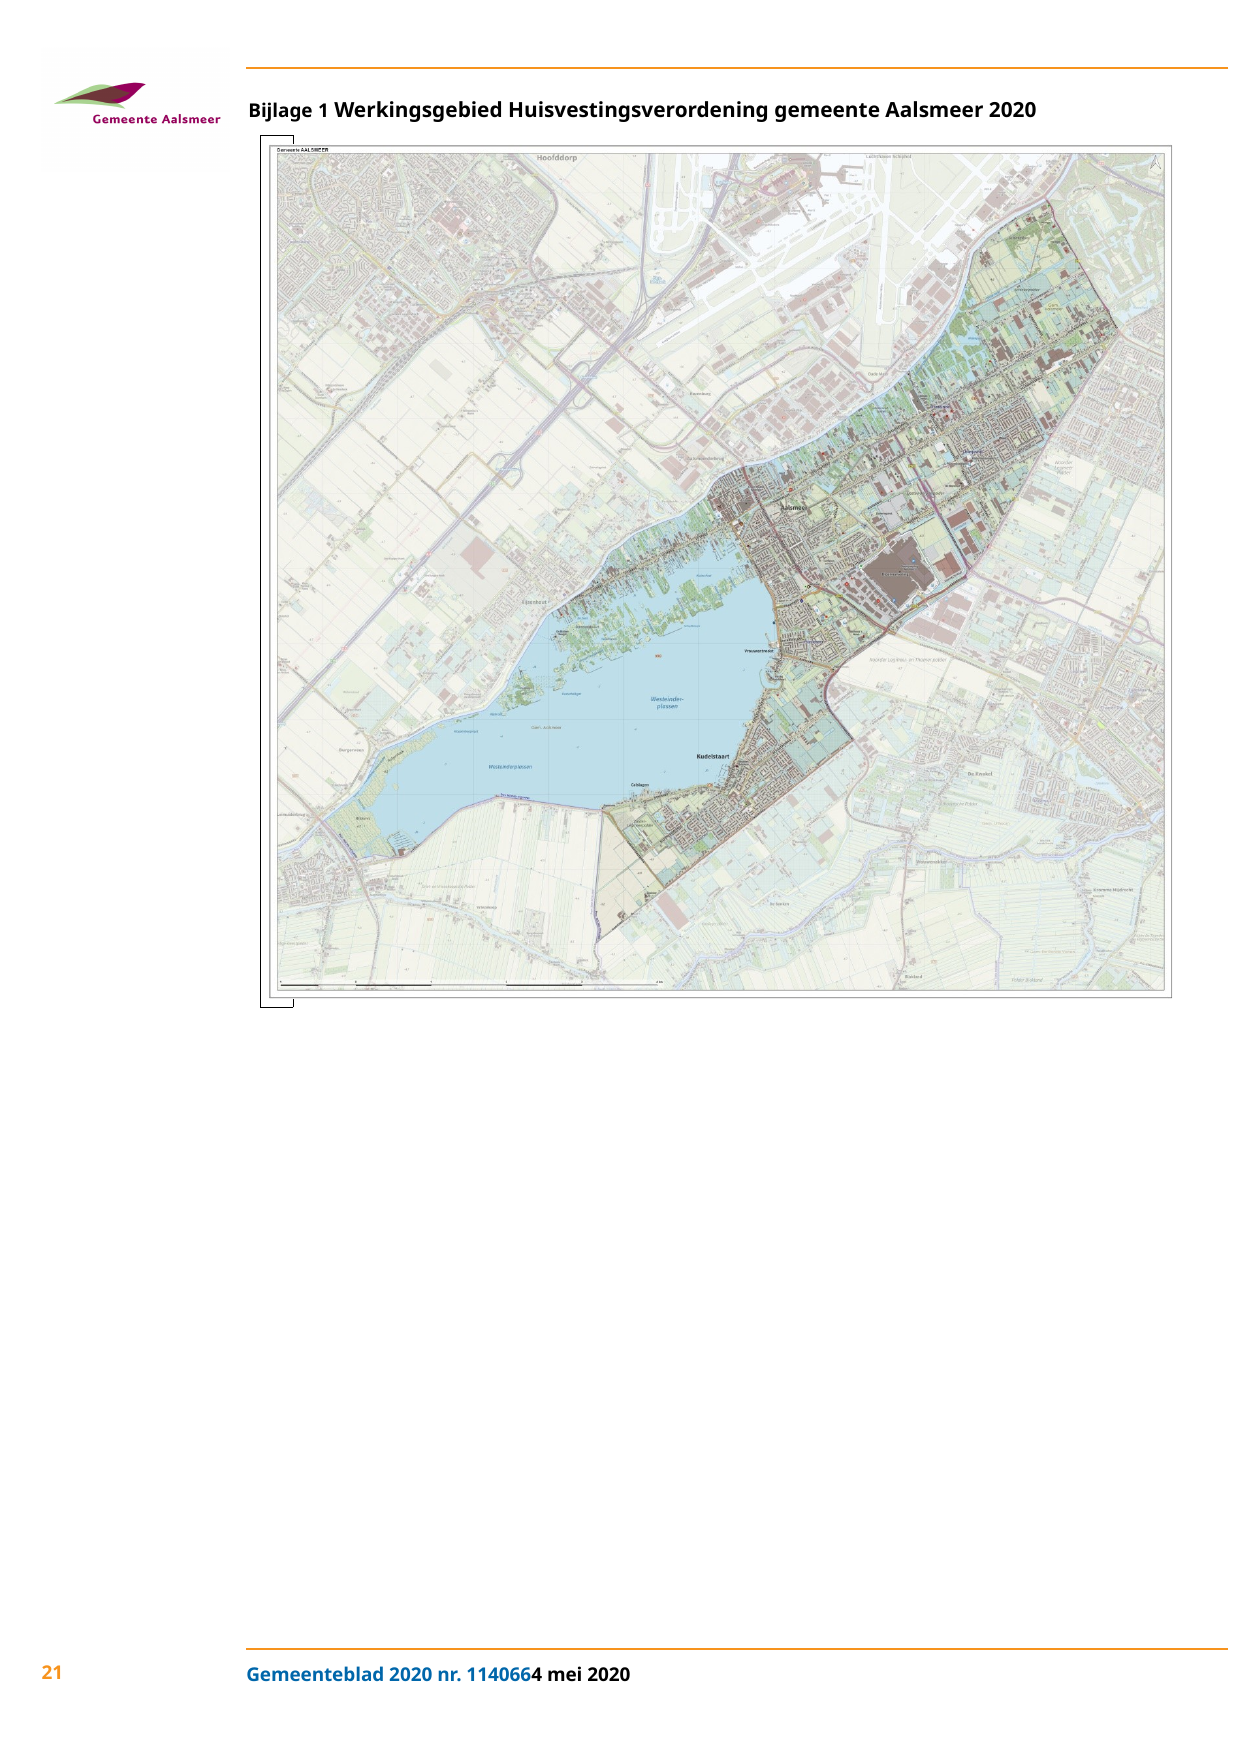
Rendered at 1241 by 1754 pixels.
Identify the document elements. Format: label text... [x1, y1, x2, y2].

picture [41, 47, 231, 172]
text Bijlage 1 Werkingsgebied Huisvestingsverordening gemeente Aalsmeer 2020 [248, 95, 1152, 123]
picture [268, 144, 1173, 999]
